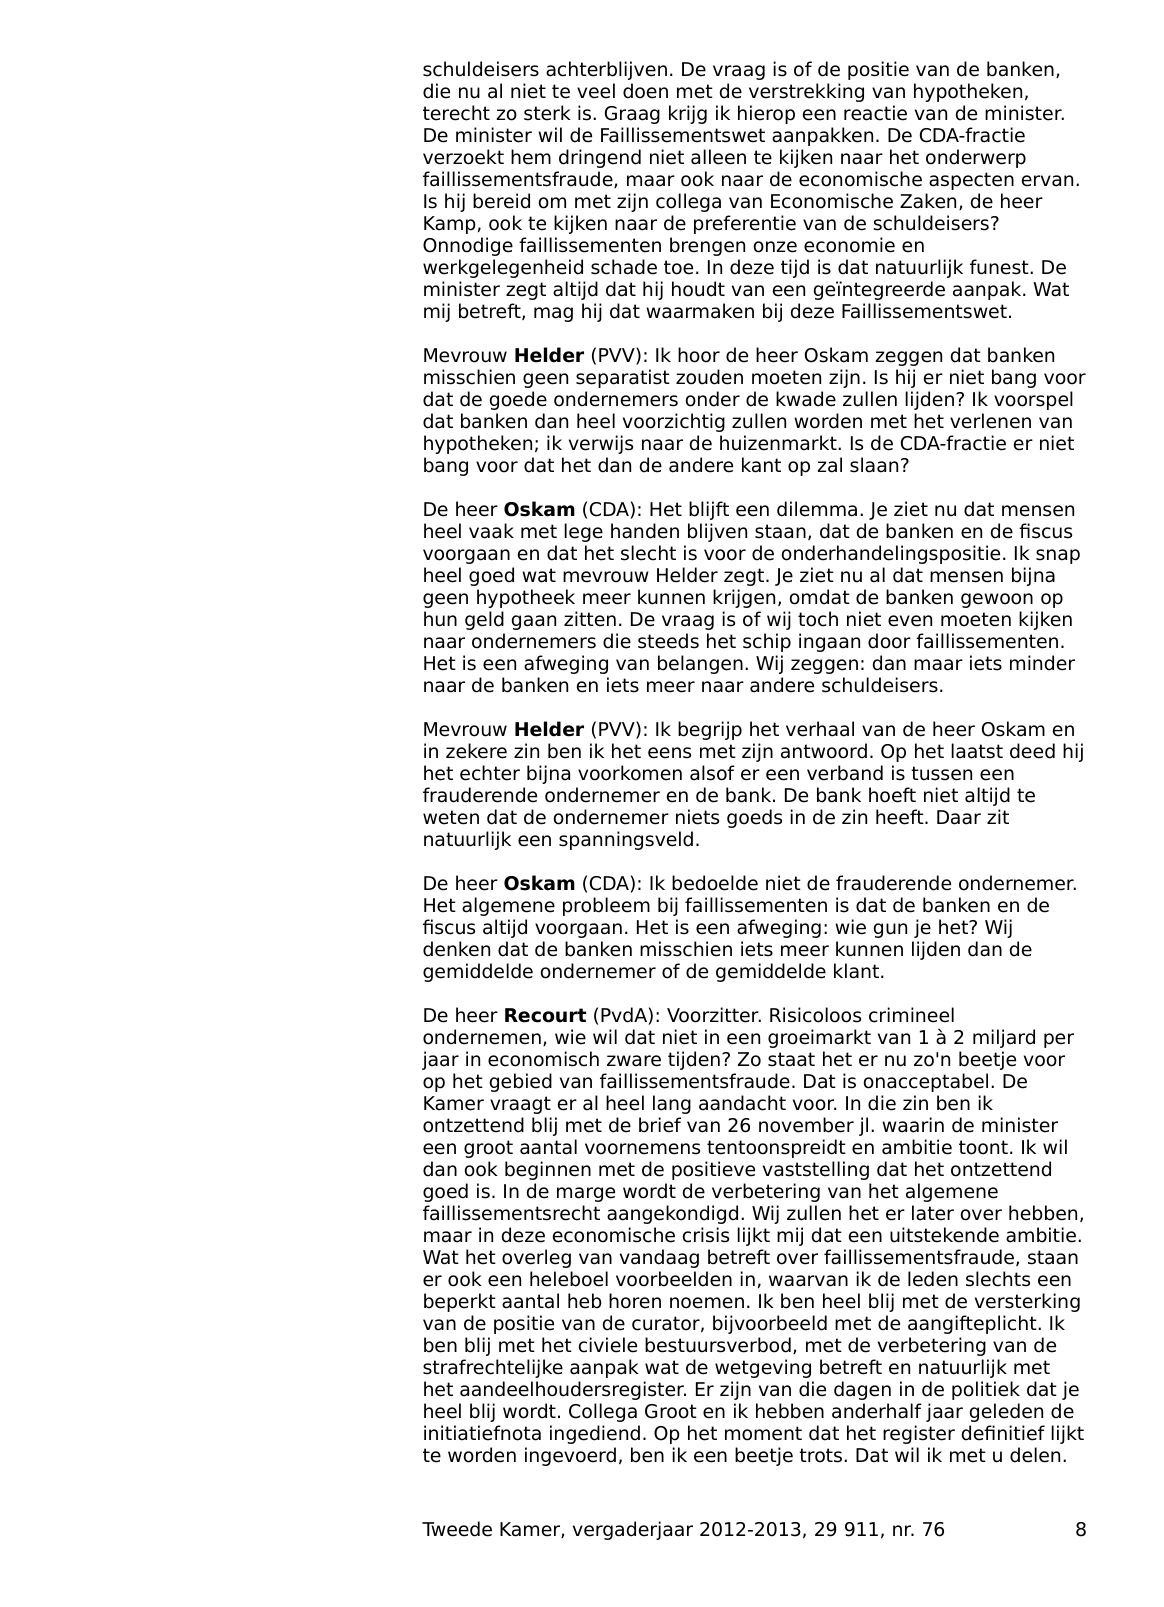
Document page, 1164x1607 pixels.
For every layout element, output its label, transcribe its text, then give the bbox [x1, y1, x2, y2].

text De heer Recourt (PvdA): Voorzitter. Risicoloos crimineel ondernemen, wie wil dat niet in een groeimarkt van 1 à 2 miljard per jaar in economisch zware tijden? Zo staat het er nu zo'n beetje voor op het gebied van faillissementsfraude. Dat is onacceptabel. De Kamer vraagt er al heel lang aandacht voor. In die zin ben ik ontzettend blij met de brief van 26 november jl. waarin de minister een groot aantal voornemens tentoonspreidt en ambitie toont. Ik wil dan ook beginnen met de positieve vaststelling dat het ontzettend goed is. In de marge wordt de verbetering van het algemene faillissementsrecht aangekondigd. Wij zullen het er later over hebben, maar in deze economische crisis lijkt mij dat een uitstekende ambitie. [422, 1005, 1087, 1247]
text De heer Oskam (CDA): Het blijft een dilemma. Je ziet nu dat mensen heel vaak met lege handen blijven staan, dat de banken en de fiscus voorgaan en dat het slecht is voor de onderhandelingspositie. Ik snap heel goed wat mevrouw Helder zegt. Je ziet nu al dat mensen bijna geen hypotheek meer kunnen krijgen, omdat de banken gewoon op hun geld gaan zitten. De vraag is of wij toch niet even moeten kijken naar ondernemers die steeds het schip ingaan door faillissementen. Het is een afweging van belangen. Wij zeggen: dan maar iets minder naar de banken en iets meer naar andere schuldeisers. [422, 499, 1087, 697]
text Wat het overleg van vandaag betreft over faillissementsfraude, staan er ook een heleboel voorbeelden in, waarvan ik de leden slechts een beperkt aantal heb horen noemen. Ik ben heel blij met de versterking van de positie van de curator, bijvoorbeeld met de aangifteplicht. Ik ben blij met het civiele bestuursverbod, met de verbetering van de strafrechtelijke aanpak wat de wetgeving betreft en natuurlijk met het aandeelhoudersregister. Er zijn van die dagen in de politiek dat je heel blij wordt. Collega Groot en ik hebben anderhalf jaar geleden de initiatiefnota ingediend. Op het moment dat het register definitief lijkt te worden ingevoerd, ben ik een beetje trots. Dat wil ik met u delen. [422, 1247, 1087, 1467]
text schuldeisers achterblijven. De vraag is of de positie van de banken, die nu al niet te veel doen met de verstrekking van hypotheken, terecht zo sterk is. Graag krijg ik hierop een reactie van de minister. [422, 59, 1087, 125]
text Mevrouw Helder (PVV): Ik hoor de heer Oskam zeggen dat banken misschien geen separatist zouden moeten zijn. Is hij er niet bang voor dat de goede ondernemers onder de kwade zullen lijden? Ik voorspel dat banken dan heel voorzichtig zullen worden met het verlenen van hypotheken; ik verwijs naar de huizenmarkt. Is de CDA-fractie er niet bang voor dat het dan de andere kant op zal slaan? [422, 345, 1087, 477]
text De heer Oskam (CDA): Ik bedoelde niet de frauderende ondernemer. Het algemene probleem bij faillissementen is dat de banken en de fiscus altijd voorgaan. Het is een afweging: wie gun je het? Wij denken dat de banken misschien iets meer kunnen lijden dan de gemiddelde ondernemer of de gemiddelde klant. [422, 873, 1087, 983]
text Onnodige faillissementen brengen onze economie en werkgelegenheid schade toe. In deze tijd is dat natuurlijk funest. De minister zegt altijd dat hij houdt van een geïntegreerde aanpak. Wat mij betreft, mag hij dat waarmaken bij deze Faillissementswet. [422, 235, 1087, 323]
text Mevrouw Helder (PVV): Ik begrijp het verhaal van de heer Oskam en in zekere zin ben ik het eens met zijn antwoord. Op het laatst deed hij het echter bijna voorkomen alsof er een verband is tussen een frauderende ondernemer en de bank. De bank hoeft niet altijd te weten dat de ondernemer niets goeds in de zin heeft. Daar zit natuurlijk een spanningsveld. [422, 719, 1087, 851]
text De minister wil de Faillissementswet aanpakken. De CDA-fractie verzoekt hem dringend niet alleen te kijken naar het onderwerp faillissementsfraude, maar ook naar de economische aspecten ervan. Is hij bereid om met zijn collega van Economische Zaken, de heer Kamp, ook te kijken naar de preferentie van de schuldeisers? [422, 125, 1087, 235]
